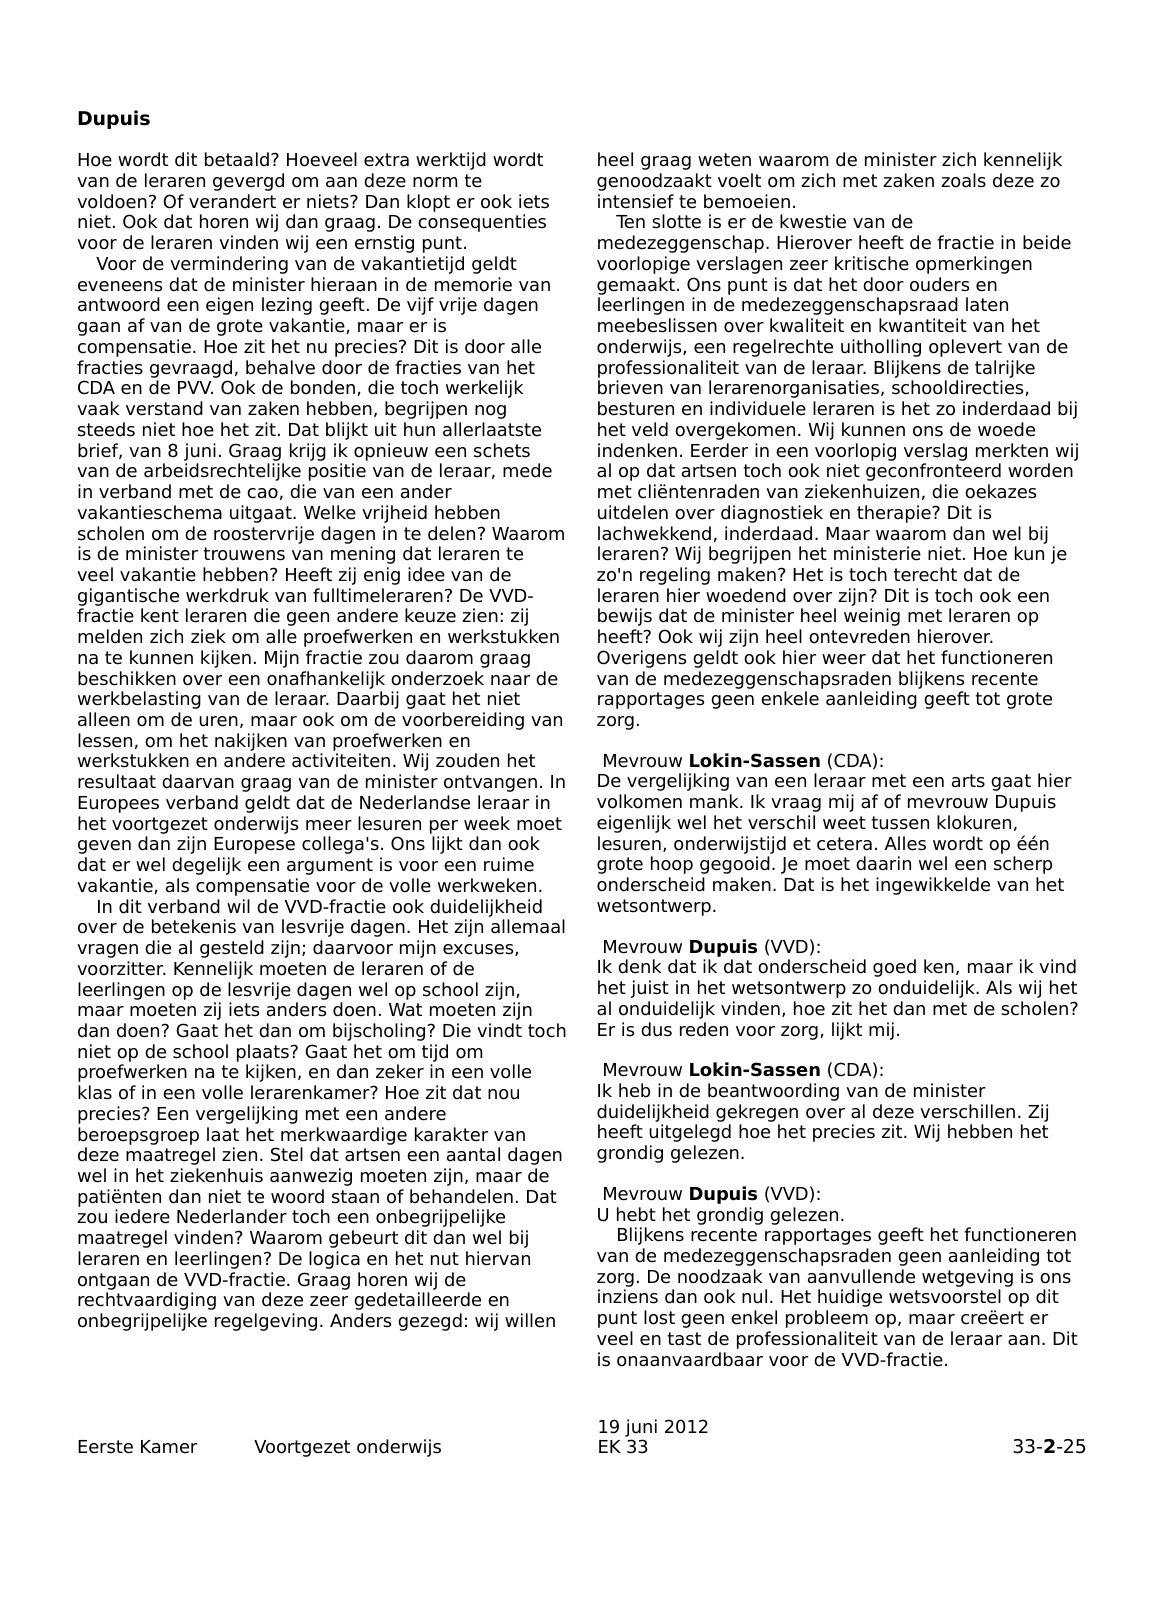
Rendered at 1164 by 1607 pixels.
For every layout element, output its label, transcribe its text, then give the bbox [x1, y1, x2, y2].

text Ik denk dat ik dat onderscheid goed ken, maar ik vind het juist in het wetsontwerp zo onduidelijk. Als wij het al onduidelijk vinden, hoe zit het dan met de scholen? Er is dus reden voor zorg, lijkt mij. [596, 957, 1087, 1040]
text Voor de vermindering van de vakantietijd geldt eveneens dat de minister hieraan in de memorie van antwoord een eigen lezing geeft. De vijf vrije dagen gaan af van de grote vakantie, maar er is compensatie. Hoe zit het nu precies? Dit is door alle fracties gevraagd, behalve door de fracties van het CDA en de PVV. Ook de bonden, die toch werkelijk vaak verstand van zaken hebben, begrijpen nog steeds niet hoe het zit. Dat blijkt uit hun allerlaatste brief, van 8 juni. Graag krijg ik opnieuw een schets van de arbeidsrechtelijke positie van de leraar, mede in verband met de cao, die van een ander vakantieschema uitgaat. Welke vrijheid hebben scholen om de roostervrije dagen in te delen? Waarom is de minister trouwens van mening dat leraren te veel vakantie hebben? Heeft zij enig idee van de gigantische werkdruk van fulltimeleraren? De VVD-fractie kent leraren die geen andere keuze zien: zij melden zich ziek om alle proefwerken en werkstukken na te kunnen kijken. Mijn fractie zou daarom graag beschikken over een onafhankelijk onderzoek naar de werkbelasting van de leraar. Daarbij gaat het niet alleen om de uren, maar ook om de voorbereiding van lessen, om het nakijken van proefwerken en werkstukken en andere activiteiten. Wij zouden het resultaat daarvan graag van de minister ontvangen. In Europees verband geldt dat de Nederlandse leraar in het voortgezet onderwijs meer lesuren per week moet geven dan zijn Europese collega's. Ons lijkt dan ook dat er wel degelijk een argument is voor een ruime vakantie, als compensatie voor de volle werkweken. [77, 254, 567, 896]
text Mevrouw Lokin-Sassen (CDA): [596, 751, 1087, 771]
text Mevrouw Dupuis (VVD): [596, 936, 1087, 957]
text heel graag weten waarom de minister zich kennelijk genoodzaakt voelt om zich met zaken zoals deze zo intensief te bemoeien. [596, 150, 1087, 212]
text In dit verband wil de VVD-fractie ook duidelijkheid over de betekenis van lesvrije dagen. Het zijn allemaal vragen die al gesteld zijn; daarvoor mijn excuses, voorzitter. Kennelijk moeten de leraren of de leerlingen op de lesvrije dagen wel op school zijn, maar moeten zij iets anders doen. Wat moeten zijn dan doen? Gaat het dan om bijscholing? Die vindt toch niet op de school plaats? Gaat het om tijd om proefwerken na te kijken, en dan zeker in een volle klas of in een volle lerarenkamer? Hoe zit dat nou precies? Een vergelijking met een andere beroepsgroep laat het merkwaardige karakter van deze maatregel zien. Stel dat artsen een aantal dagen wel in het ziekenhuis aanwezig moeten zijn, maar de patiënten dan niet te woord staan of behandelen. Dat zou iedere Nederlander toch een onbegrijpelijke maatregel vinden? Waarom gebeurt dit dan wel bij leraren en leerlingen? De logica en het nut hiervan ontgaan de VVD-fractie. Graag horen wij de rechtvaardiging van deze zeer gedetailleerde en onbegrijpelijke regelgeving. Anders gezegd: wij willen [77, 896, 567, 1332]
text De vergelijking van een leraar met een arts gaat hier volkomen mank. Ik vraag mij af of mevrouw Dupuis eigenlijk wel het verschil weet tussen klokuren, lesuren, onderwijstijd et cetera. Alles wordt op één grote hoop gegooid. Je moet daarin wel een scherp onderscheid maken. Dat is het ingewikkelde van het wetsontwerp. [596, 771, 1087, 916]
text Mevrouw Lokin-Sassen (CDA): [596, 1060, 1087, 1081]
text Mevrouw Dupuis (VVD): [596, 1184, 1087, 1204]
text Ik heb in de beantwoording van de minister duidelijkheid gekregen over al deze verschillen. Zij heeft uitgelegd hoe het precies zit. Wij hebben het grondig gelezen. [596, 1081, 1087, 1164]
text Blijkens recente rapportages geeft het functioneren van de medezeggenschapsraden geen aanleiding tot zorg. De noodzaak van aanvullende wetgeving is ons inziens dan ook nul. Het huidige wetsvoorstel op dit punt lost geen enkel probleem op, maar creëert er veel en tast de professionaliteit van de leraar aan. Dit is onaanvaardbaar voor de VVD-fractie. [596, 1225, 1087, 1370]
text U hebt het grondig gelezen. [596, 1204, 1087, 1225]
text Ten slotte is er de kwestie van de medezeggenschap. Hierover heeft de fractie in beide voorlopige verslagen zeer kritische opmerkingen gemaakt. Ons punt is dat het door ouders en leerlingen in de medezeggenschapsraad laten meebeslissen over kwaliteit en kwantiteit van het onderwijs, een regelrechte uitholling oplevert van de professionaliteit van de leraar. Blijkens de talrijke brieven van lerarenorganisaties, schooldirecties, besturen en individuele leraren is het zo inderdaad bij het veld overgekomen. Wij kunnen ons de woede indenken. Eerder in een voorlopig verslag merkten wij al op dat artsen toch ook niet geconfronteerd worden met cliëntenraden van ziekenhuizen, die oekazes uitdelen over diagnostiek en therapie? Dit is lachwekkend, inderdaad. Maar waarom dan wel bij leraren? Wij begrijpen het ministerie niet. Hoe kun je zo'n regeling maken? Het is toch terecht dat de leraren hier woedend over zijn? Dit is toch ook een bewijs dat de minister heel weinig met leraren op heeft? Ook wij zijn heel ontevreden hierover. Overigens geldt ook hier weer dat het functioneren van de medezeggenschapsraden blijkens recente rapportages geen enkele aanleiding geeft tot grote zorg. [596, 212, 1087, 731]
text Hoe wordt dit betaald? Hoeveel extra werktijd wordt van de leraren gevergd om aan deze norm te voldoen? Of verandert er niets? Dan klopt er ook iets niet. Ook dat horen wij dan graag. De consequenties voor de leraren vinden wij een ernstig punt. [77, 150, 567, 254]
